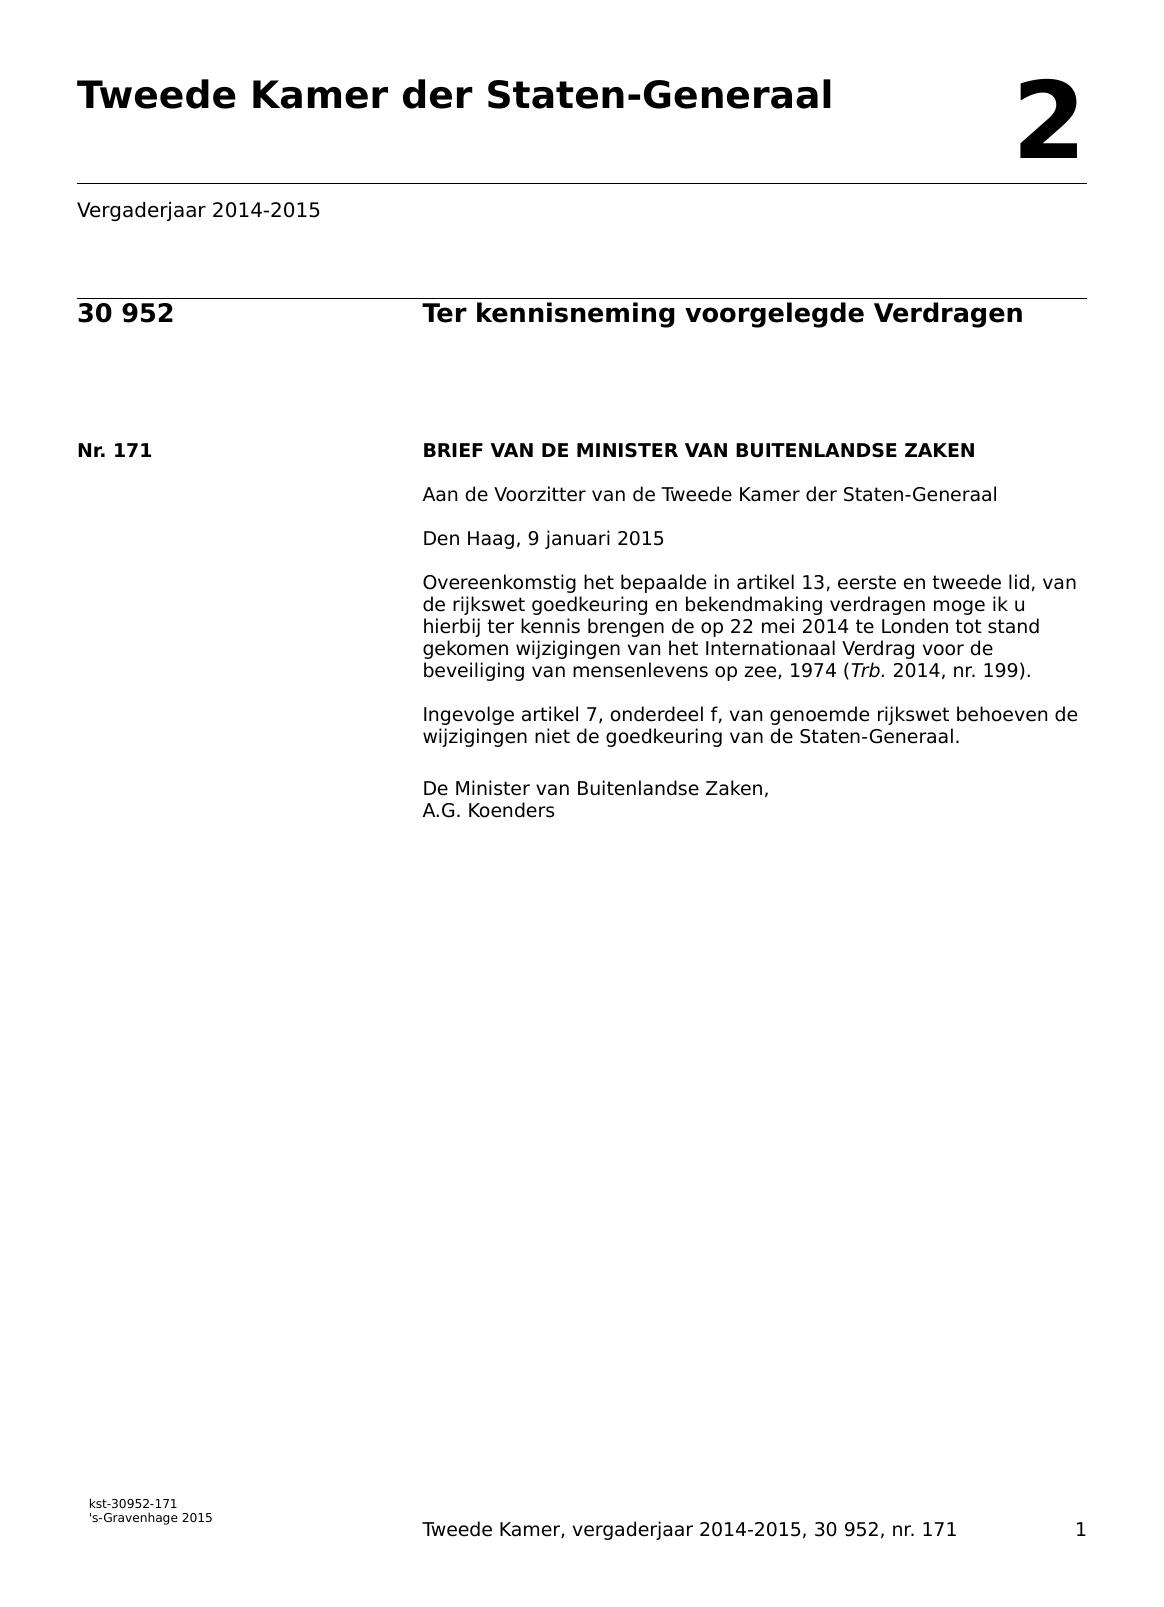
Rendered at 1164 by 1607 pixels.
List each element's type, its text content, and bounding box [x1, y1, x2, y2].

text 's-Gravenhage 2015 [88, 1511, 323, 1525]
table_header 2 [886, 59, 1087, 183]
subtitle 30 952 Ter kennisneming voorgelegde Verdragen [77, 299, 1087, 329]
table_cell Vergaderjaar 2014-2015 [77, 184, 1087, 298]
text Overeenkomstig het bepaalde in artikel 13, eerste en tweede lid, van de rijkswet goedkeuring en bekendmaking verdragen moge ik u hierbij ter kennis brengen de op 22 mei 2014 te Londen tot stand gekomen wijzigingen van het Internationaal Verdrag voor de beveiliging van mensenlevens op zee, 1974 (Trb. 2014, nr. 199). [422, 572, 1087, 682]
text Den Haag, 9 januari 2015 [422, 528, 1087, 550]
text Ingevolge artikel 7, onderdeel f, van genoemde rijkswet behoeven de wijzigingen niet de goedkeuring van de Staten-Generaal. [422, 704, 1087, 748]
table_header Tweede Kamer der Staten-Generaal [77, 59, 886, 183]
text De Minister van Buitenlandse Zaken, A.G. Koenders [422, 778, 1087, 822]
text Aan de Voorzitter van de Tweede Kamer der Staten-Generaal [422, 484, 1087, 506]
subtitle Nr. 171 BRIEF VAN DE MINISTER VAN BUITENLANDSE ZAKEN [77, 440, 1087, 462]
text kst-30952-171 [88, 1497, 323, 1511]
